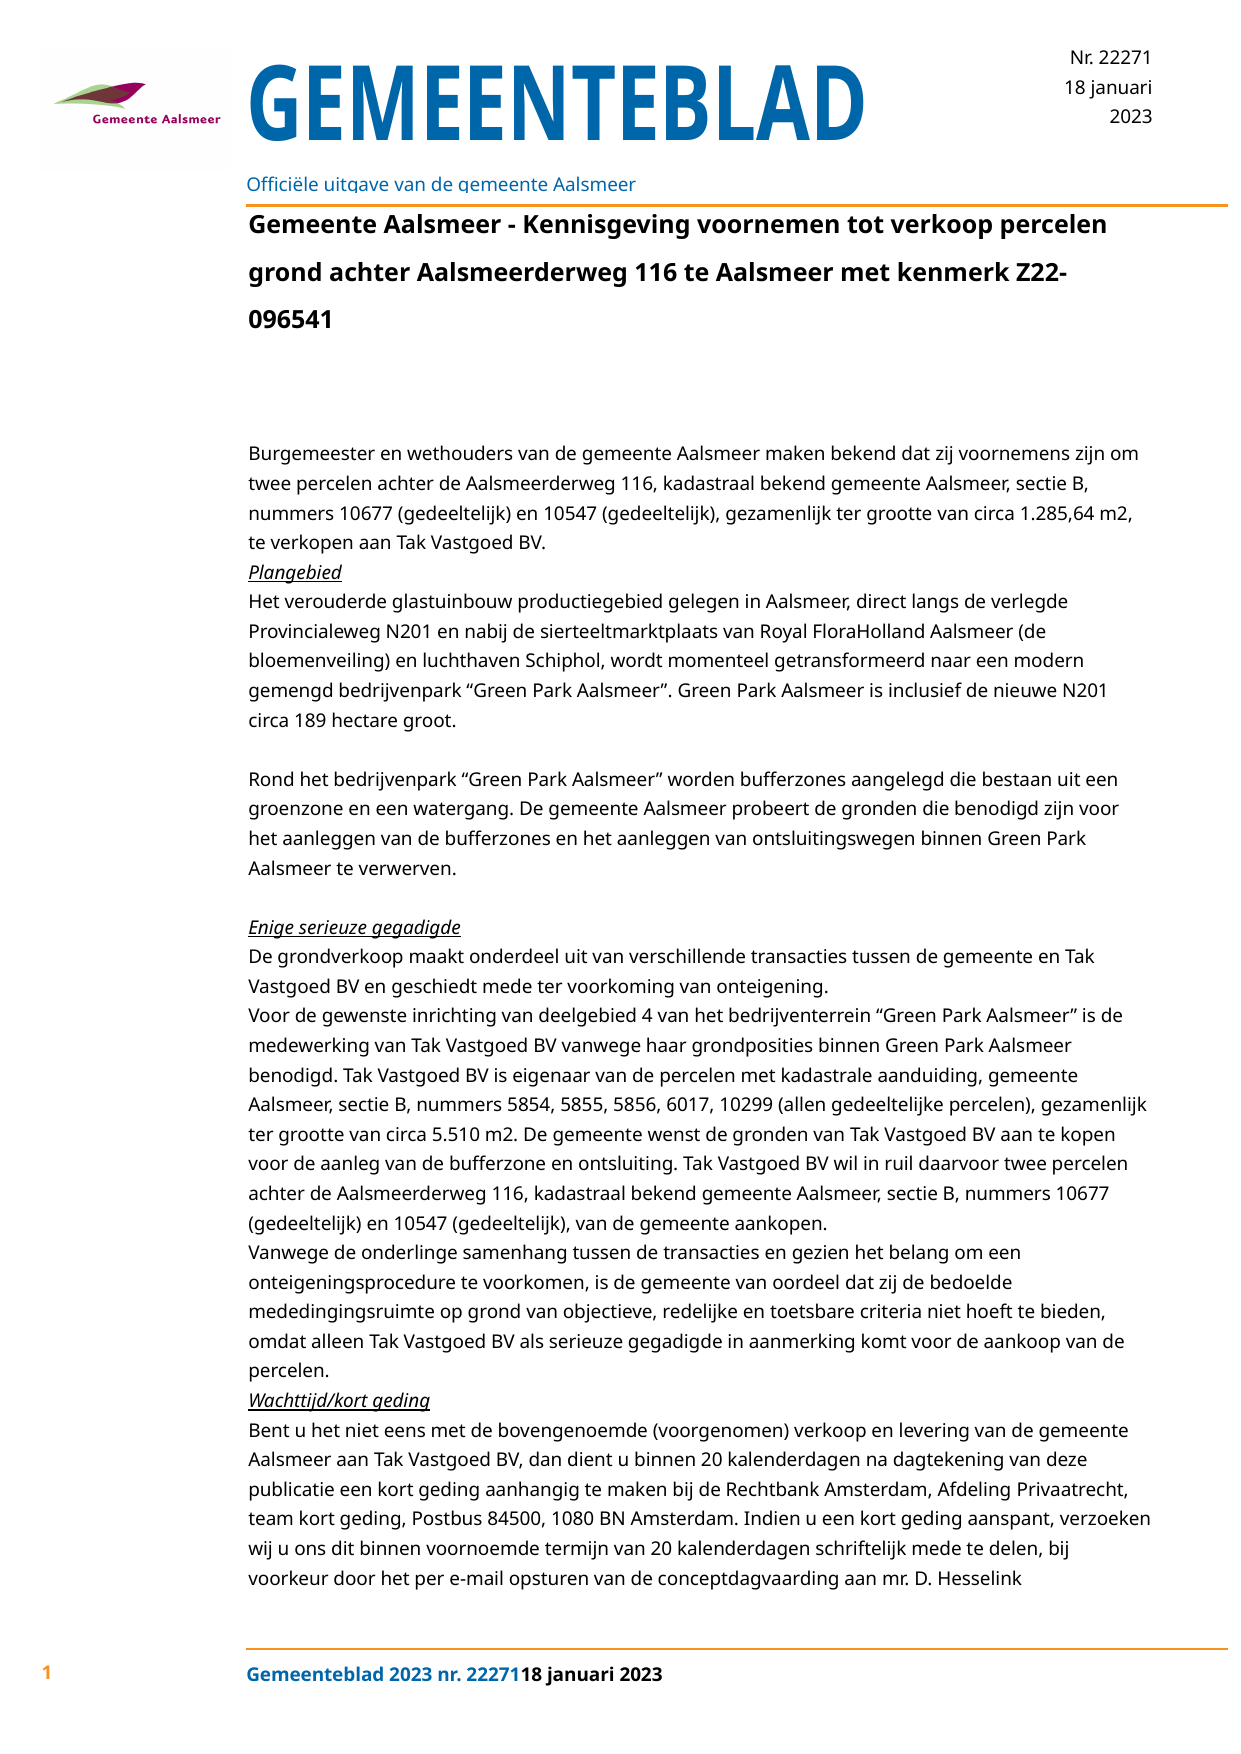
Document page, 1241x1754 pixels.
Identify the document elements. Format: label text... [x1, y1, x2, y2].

text Het verouderde glastuinbouw productiegebied gelegen in Aalsmeer, direct langs de verlegde Provincialeweg N201 en nabij de sierteeltmarktplaats van Royal FloraHolland Aalsmeer (de bloemenveiling) en luchthaven Schiphol, wordt momenteel getransformeerd naar een modern gemengd bedrijvenpark “Green Park Aalsmeer”. Green Park Aalsmeer is inclusief de nieuwe N201 circa 189 hectare groot. [248, 588, 1152, 732]
text Bent u het niet eens met de bovengenoemde (voorgenomen) verkoop en levering van de gemeente Aalsmeer aan Tak Vastgoed BV, dan dient u binnen 20 kalenderdagen na dagtekening van deze publicatie een kort geding aanhangig te maken bij de Rechtbank Amsterdam, Afdeling Privaatrecht, team kort geding, Postbus 84500, 1080 BN Amsterdam. Indien u een kort geding aanspant, verzoeken wij u ons dit binnen voornoemde termijn van 20 kalenderdagen schriftelijk mede te delen, bij voorkeur door het per e-mail opsturen van de conceptdagvaarding aan mr. D. Hesselink [248, 1417, 1152, 1590]
text Rond het bedrijvenpark “Green Park Aalsmeer” worden bufferzones aangelegd die bestaan uit een groenzone en een watergang. De gemeente Aalsmeer probeert de gronden die benodigd zijn voor het aanleggen van de bufferzones en het aanleggen van ontsluitingswegen binnen Green Park Aalsmeer te verwerven. [248, 766, 1152, 880]
text Burgemeester en wethouders van de gemeente Aalsmeer maken bekend dat zij voornemens zijn om twee percelen achter de Aalsmeerderweg 116, kadastraal bekend gemeente Aalsmeer, sectie B, nummers 10677 (gedeeltelijk) en 10547 (gedeeltelijk), gezamenlijk ter grootte van circa 1.285,64 m2, te verkopen aan Tak Vastgoed BV. [248, 441, 1152, 555]
text Enige serieuze gegadigde [248, 914, 1152, 939]
text Gemeente Aalsmeer - Kennisgeving voornemen tot verkoop percelen grond achter Aalsmeerderweg 116 te Aalsmeer met kenmerk Z22-096541 [248, 207, 1152, 336]
text Voor de gewenste inrichting van deelgebied 4 van het bedrijventerrein “Green Park Aalsmeer” is de medewerking van Tak Vastgoed BV vanwege haar grondposities binnen Green Park Aalsmeer benodigd. Tak Vastgoed BV is eigenaar van de percelen met kadastrale aanduiding, gemeente Aalsmeer, sectie B, nummers 5854, 5855, 5856, 6017, 10299 (allen gedeeltelijke percelen), gezamenlijk ter grootte van circa 5.510 m2. De gemeente wenst de gronden van Tak Vastgoed BV aan te kopen voor de aanleg van de bufferzone en ontsluiting. Tak Vastgoed BV wil in ruil daarvoor twee percelen achter de Aalsmeerderweg 116, kadastraal bekend gemeente Aalsmeer, sectie B, nummers 10677 (gedeeltelijk) en 10547 (gedeeltelijk), van de gemeente aankopen. [248, 1003, 1152, 1235]
text Vanwege de onderlinge samenhang tussen de transacties en gezien het belang om een onteigeningsprocedure te voorkomen, is de gemeente van oordeel dat zij de bedoelde mededingingsruimte op grond van objectieve, redelijke en toetsbare criteria niet hoeft te bieden, omdat alleen Tak Vastgoed BV als serieuze gegadigde in aanmerking komt voor de aankoop van de percelen. [248, 1239, 1152, 1383]
text Wachttijd/kort geding [248, 1387, 1152, 1413]
picture [41, 47, 231, 172]
text Plangebied [248, 559, 1152, 584]
text De grondverkoop maakt onderdeel uit van verschillende transacties tussen de gemeente en Tak Vastgoed BV en geschiedt mede ter voorkoming van onteigening. [248, 943, 1152, 999]
